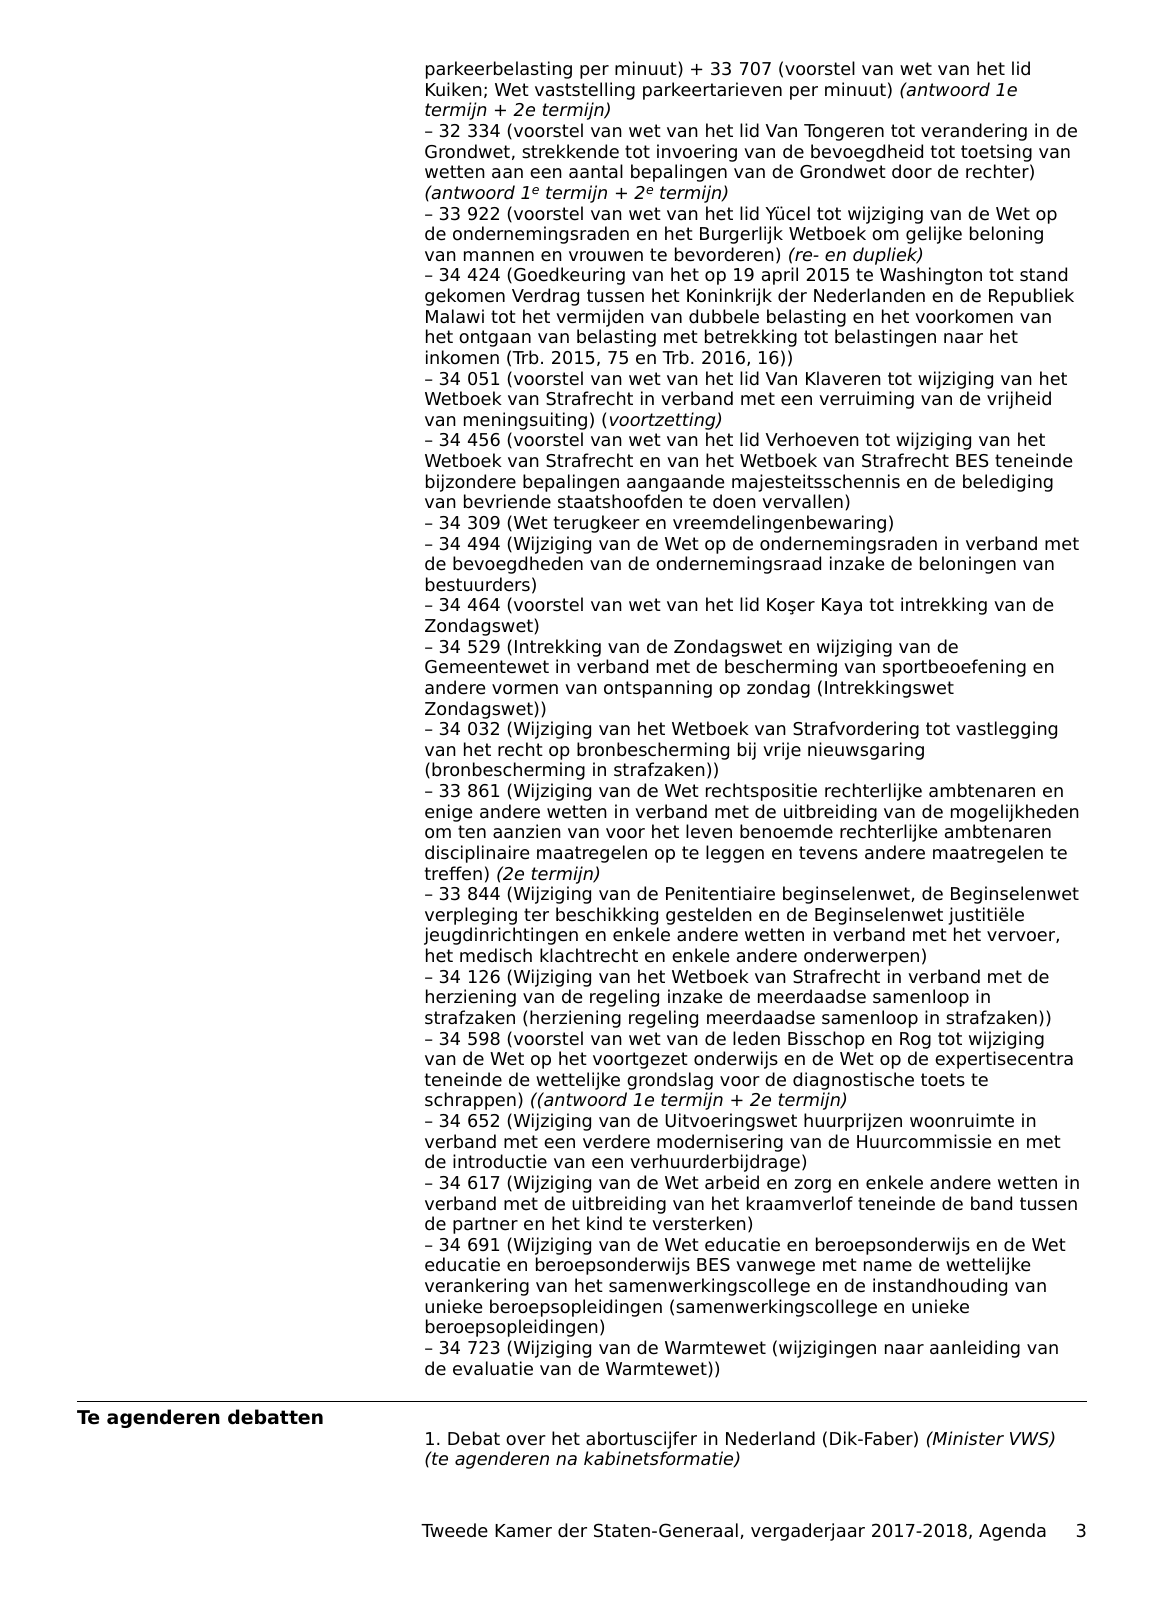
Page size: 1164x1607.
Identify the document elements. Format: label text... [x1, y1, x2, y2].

table_cell [401, 1429, 418, 1470]
table_cell [77, 595, 401, 637]
table_cell [77, 369, 401, 430]
table_cell [401, 1029, 418, 1111]
table_cell [77, 637, 401, 719]
table_cell [401, 781, 418, 884]
table_cell – 34 494 (Wijziging van de Wet op de ondernemingsraden in verband met de bevoegdheden van de ondernemingsraad inzake de beloningen van bestuurders) [418, 534, 1087, 595]
table_cell [401, 534, 418, 595]
table_cell [77, 1429, 401, 1470]
table_cell – 34 309 (Wet terugkeer en vreemdelingenbewaring) [418, 513, 1087, 533]
table_cell [401, 595, 418, 637]
table_cell – 34 529 (Intrekking van de Zondagswet en wijziging van de Gemeentewet in verband met de bescherming van sportbeoefening en andere vormen van ontspanning op zondag (Intrekkingswet Zondagswet)) [418, 637, 1087, 719]
table_cell – 34 652 (Wijziging van de Uitvoeringswet huurprijzen woonruimte in verband met een verdere modernisering van de Huurcommissie en met de introductie van een verhuurderbijdrage) [418, 1111, 1087, 1173]
table_cell [77, 265, 401, 368]
table_cell [401, 1338, 418, 1379]
table_cell [77, 781, 401, 884]
table_cell – 34 691 (Wijziging van de Wet educatie en beroepsonderwijs en de Wet educatie en beroepsonderwijs BES vanwege met name de wettelijke verankering van het samenwerkingscollege en de instandhouding van unieke beroepsopleidingen (samenwerkingscollege en unieke beroepsopleidingen) [418, 1235, 1087, 1338]
table_cell [401, 1173, 418, 1235]
table_cell [77, 719, 401, 781]
table_header [418, 1402, 1087, 1429]
table_cell [401, 369, 418, 430]
table_cell – 34 051 (voorstel van wet van het lid Van Klaveren tot wijziging van het Wetboek van Strafrecht in verband met een verruiming van de vrijheid van meningsuiting) (voortzetting) [418, 369, 1087, 430]
table_header Te agenderen debatten [77, 1402, 401, 1429]
table_cell [401, 1111, 418, 1173]
table_cell [401, 59, 418, 121]
table_cell [401, 204, 418, 265]
table_cell – 34 617 (Wijziging van de Wet arbeid en zorg en enkele andere wetten in verband met de uitbreiding van het kraamverlof teneinde de band tussen de partner en het kind te versterken) [418, 1173, 1087, 1235]
table_cell – 34 456 (voorstel van wet van het lid Verhoeven tot wijziging van het Wetboek van Strafrecht en van het Wetboek van Strafrecht BES teneinde bijzondere bepalingen aangaande majesteitsschennis en de belediging van bevriende staatshoofden te doen vervallen) [418, 430, 1087, 513]
table_cell [77, 1338, 401, 1379]
table_cell [77, 121, 401, 203]
table_cell [401, 265, 418, 368]
table_cell [77, 1111, 401, 1173]
table_cell [77, 59, 401, 121]
table_cell [77, 430, 401, 513]
table_cell – 34 424 (Goedkeuring van het op 19 april 2015 te Washington tot stand gekomen Verdrag tussen het Koninkrijk der Nederlanden en de Republiek Malawi tot het vermijden van dubbele belasting en het voorkomen van het ontgaan van belasting met betrekking tot belastingen naar het inkomen (Trb. 2015, 75 en Trb. 2016, 16)) [418, 265, 1087, 368]
table_cell – 32 334 (voorstel van wet van het lid Van Tongeren tot verandering in de Grondwet, strekkende tot invoering van de bevoegdheid tot toetsing van wetten aan een aantal bepalingen van de Grondwet door de rechter) (antwoord 1e termijn + 2e termijn) [418, 121, 1087, 203]
table_cell parkeerbelasting per minuut) + 33 707 (voorstel van wet van het lid Kuiken; Wet vaststelling parkeertarieven per minuut) (antwoord 1e termijn + 2e termijn) [418, 59, 1087, 121]
table_cell – 34 126 (Wijziging van het Wetboek van Strafrecht in verband met de herziening van de regeling inzake de meerdaadse samenloop in strafzaken (herziening regeling meerdaadse samenloop in strafzaken)) [418, 967, 1087, 1028]
table_cell [77, 1029, 401, 1111]
table_cell [401, 719, 418, 781]
table_cell [401, 967, 418, 1028]
table_cell – 34 723 (Wijziging van de Warmtewet (wijzigingen naar aanleiding van de evaluatie van de Warmtewet)) [418, 1338, 1087, 1379]
table_cell – 34 032 (Wijziging van het Wetboek van Strafvordering tot vastlegging van het recht op bronbescherming bij vrije nieuwsgaring (bronbescherming in strafzaken)) [418, 719, 1087, 781]
table_cell – 33 844 (Wijziging van de Penitentiaire beginselenwet, de Beginselenwet verpleging ter beschikking gestelden en de Beginselenwet justitiële jeugdinrichtingen en enkele andere wetten in verband met het vervoer, het medisch klachtrecht en enkele andere onderwerpen) [418, 884, 1087, 967]
table_cell [77, 1235, 401, 1338]
table_cell – 33 861 (Wijziging van de Wet rechtspositie rechterlijke ambtenaren en enige andere wetten in verband met de uitbreiding van de mogelijkheden om ten aanzien van voor het leven benoemde rechterlijke ambtenaren disciplinaire maatregelen op te leggen en tevens andere maatregelen te treffen) (2e termijn) [418, 781, 1087, 884]
table_cell [401, 1235, 418, 1338]
table_cell – 34 598 (voorstel van wet van de leden Bisschop en Rog tot wijziging van de Wet op het voortgezet onderwijs en de Wet op de expertisecentra teneinde de wettelijke grondslag voor de diagnostische toets te schrappen) ((antwoord 1e termijn + 2e termijn) [418, 1029, 1087, 1111]
table_cell [77, 534, 401, 595]
table_cell [401, 513, 418, 533]
table_header [401, 1402, 418, 1429]
table_cell – 34 464 (voorstel van wet van het lid Koşer Kaya tot intrekking van de Zondagswet) [418, 595, 1087, 637]
table_cell [77, 1173, 401, 1235]
table_cell [401, 430, 418, 513]
table_cell – 33 922 (voorstel van wet van het lid Yücel tot wijziging van de Wet op de ondernemingsraden en het Burgerlijk Wetboek om gelijke beloning van mannen en vrouwen te bevorderen) (re- en dupliek) [418, 204, 1087, 265]
table_cell [77, 513, 401, 533]
table_cell [77, 204, 401, 265]
table_cell [77, 967, 401, 1028]
table_cell 1. Debat over het abortuscijfer in Nederland (Dik-Faber) (Minister VWS) (te agenderen na kabinetsformatie) [418, 1429, 1087, 1470]
table_cell [401, 121, 418, 203]
table_cell [401, 637, 418, 719]
table_cell [401, 884, 418, 967]
table_cell [77, 884, 401, 967]
